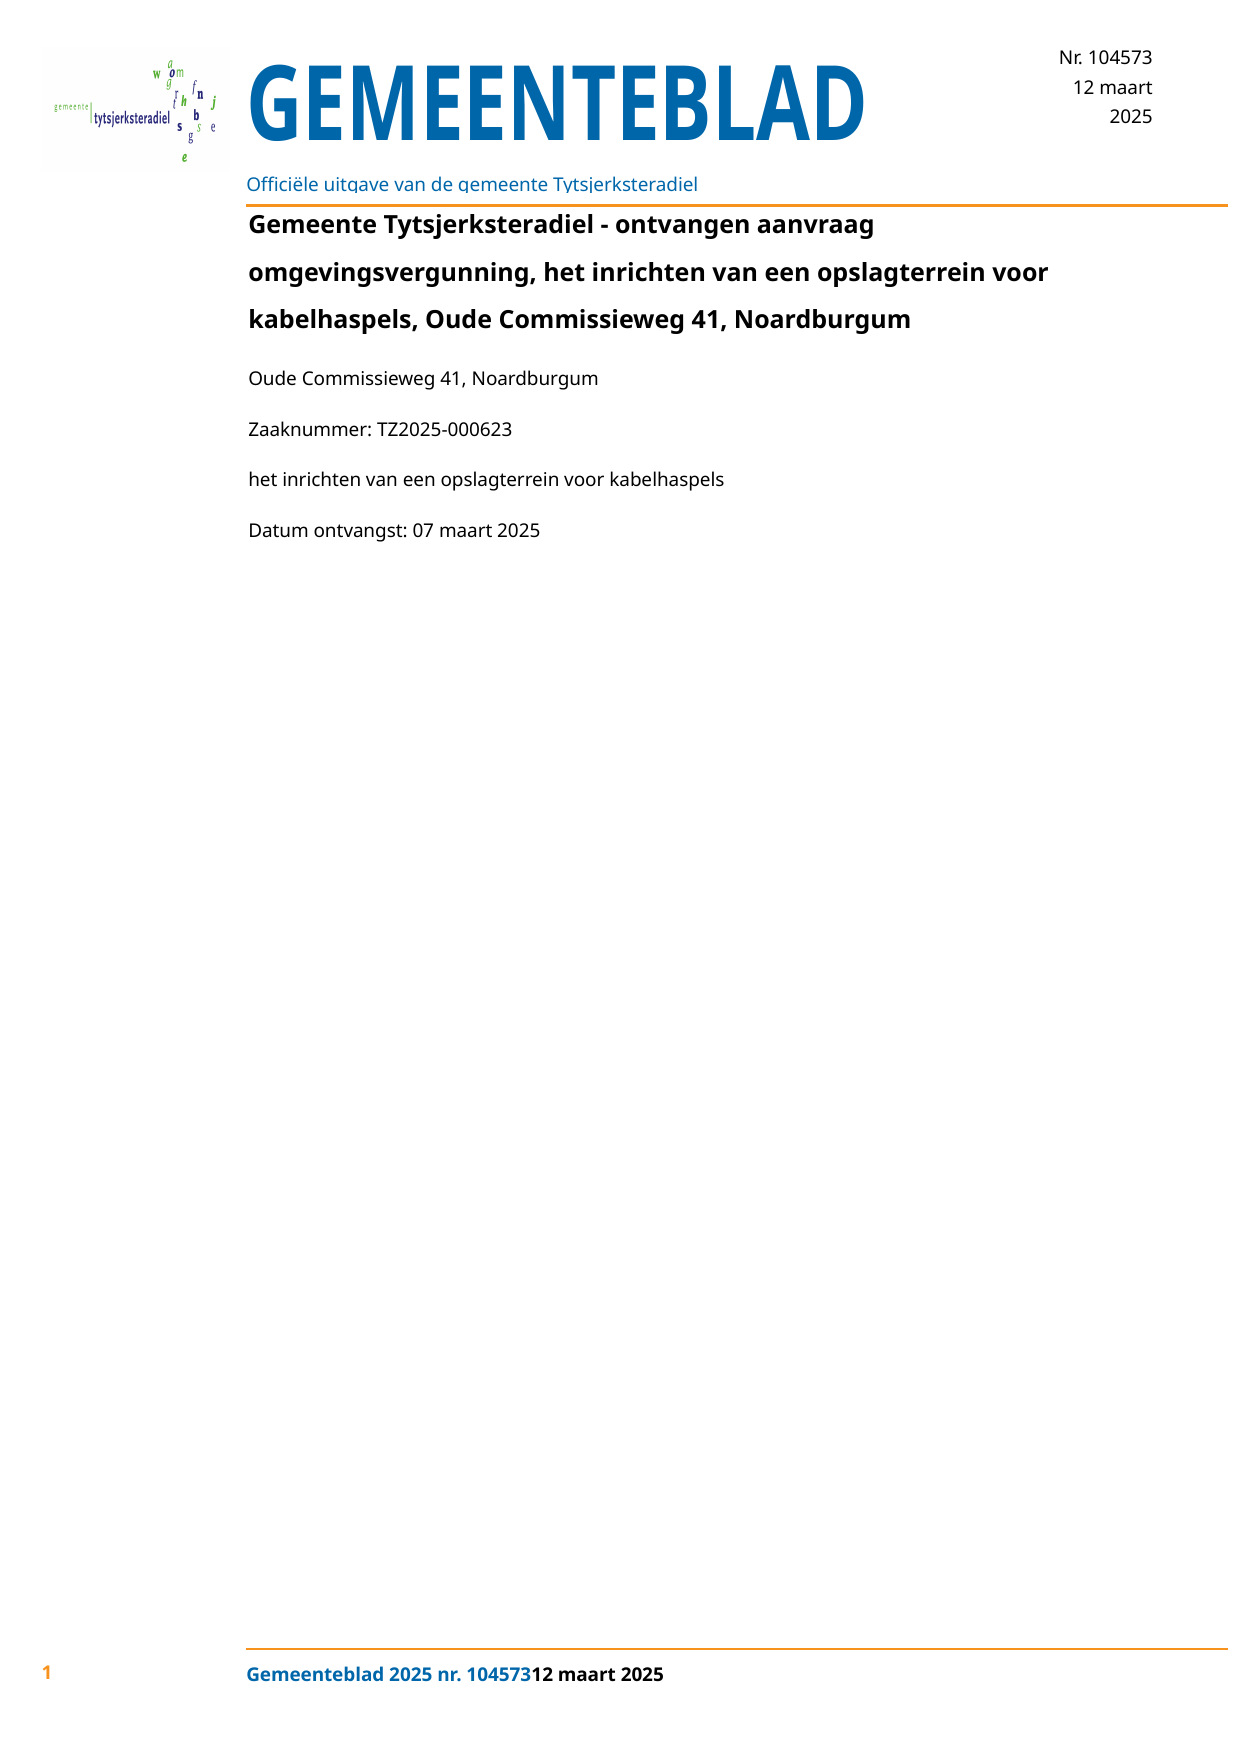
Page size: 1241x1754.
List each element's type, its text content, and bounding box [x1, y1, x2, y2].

text Datum ontvangst: 07 maart 2025 [248, 517, 1152, 542]
text Gemeente Tytsjerksteradiel - ontvangen aanvraag omgevingsvergunning, het inrichten van een opslagterrein voor kabelhaspels, Oude Commissieweg 41, Noardburgum [248, 207, 1152, 336]
text Zaaknummer: TZ2025-000623 [248, 416, 1152, 442]
text het inrichten van een opslagterrein voor kabelhaspels [248, 466, 1152, 492]
text Oude Commissieweg 41, Noardburgum [248, 366, 1152, 391]
picture [41, 47, 231, 172]
